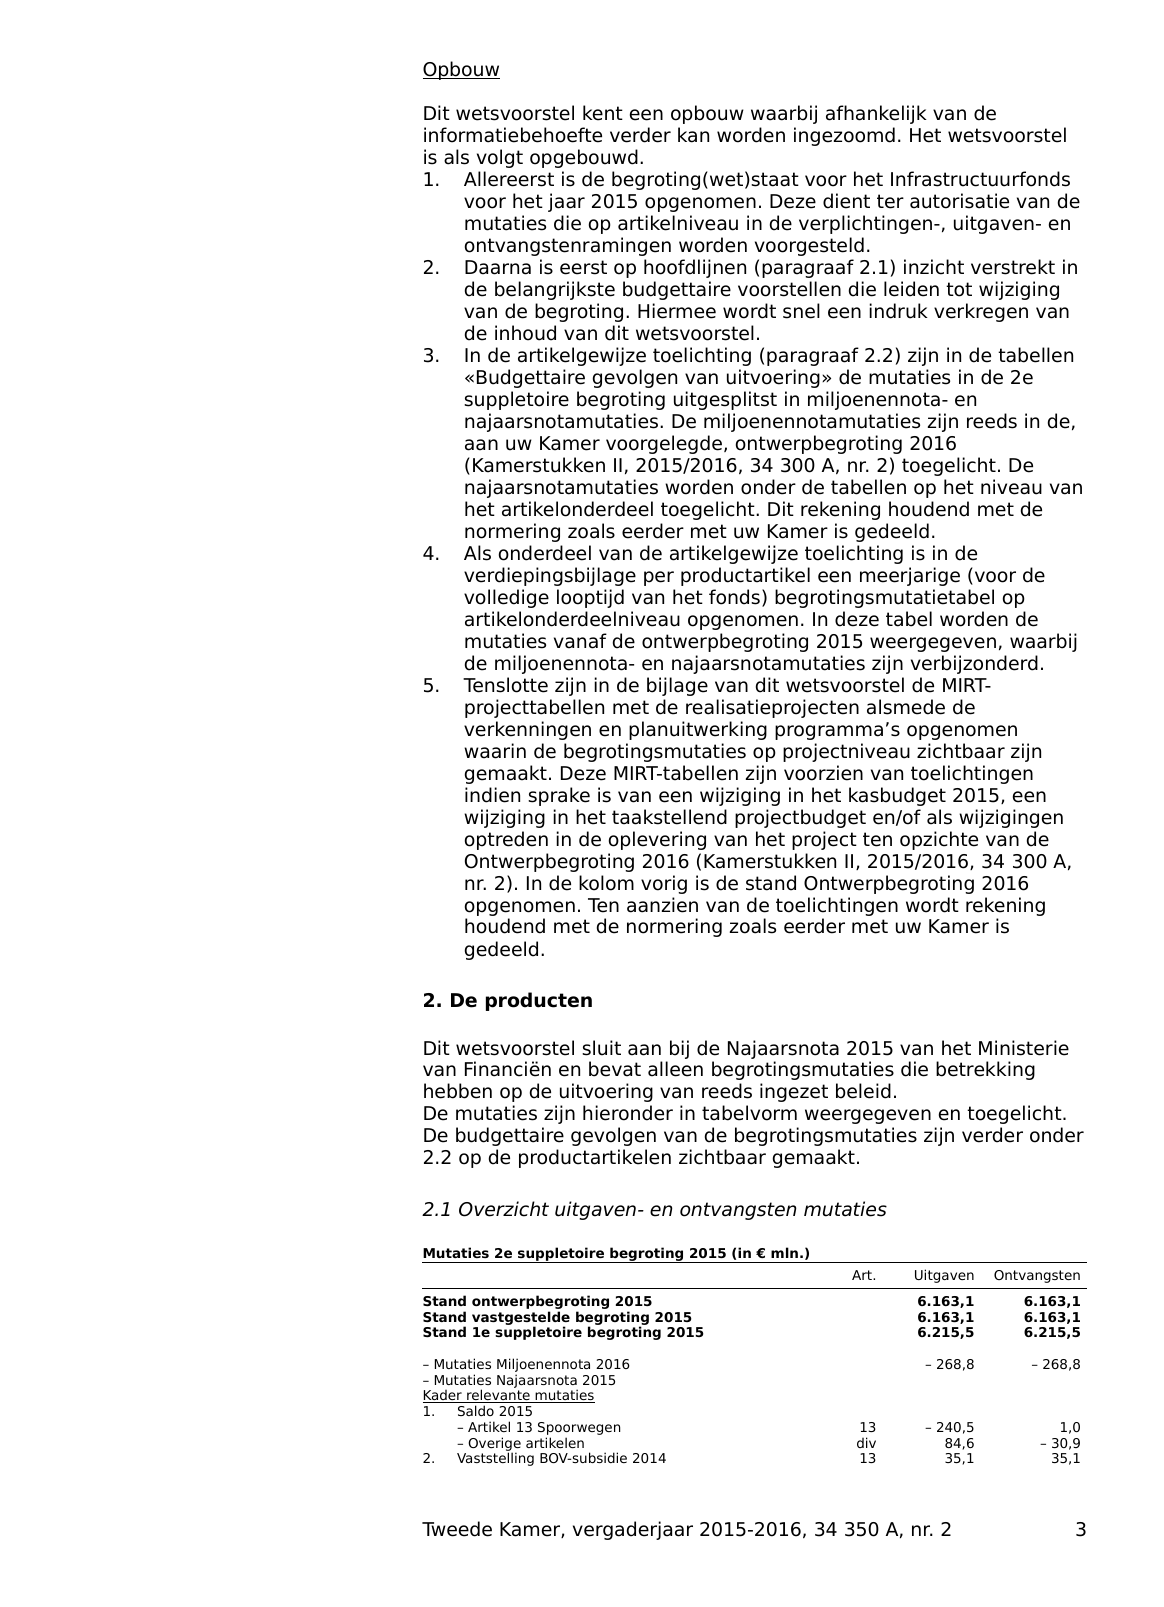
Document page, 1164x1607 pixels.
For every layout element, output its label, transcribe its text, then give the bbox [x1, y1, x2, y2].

table_cell Vaststelling BOV-subsidie 2014 [451, 1451, 786, 1467]
table_cell [451, 1263, 786, 1288]
table_cell – 268,8 [882, 1357, 980, 1372]
table_cell Kader relevante mutaties [422, 1388, 786, 1404]
table_cell [980, 1373, 1087, 1388]
text 1. Allereerst is de begroting(wet)staat voor het Infrastructuurfonds voor het jaar 2015 opgenomen. Deze dient ter autorisatie van de mutaties die op artikelniveau in de verplichtingen-, uitgaven- en ontvangstenramingen worden voorgesteld. [422, 169, 1087, 257]
table_cell [882, 1404, 980, 1420]
table_cell – Mutaties Miljoenennota 2016 [422, 1357, 786, 1372]
table_cell 35,1 [980, 1451, 1087, 1467]
table_cell [786, 1357, 882, 1372]
table_cell 6.163,1 [882, 1289, 980, 1309]
table_cell 6.215,5 [980, 1325, 1087, 1341]
text Dit wetsvoorstel sluit aan bij de Najaarsnota 2015 van het Ministerie van Financiën en bevat alleen begrotingsmutaties die betrekking hebben op de uitvoering van reeds ingezet beleid. [422, 1037, 1087, 1103]
table_cell 6.163,1 [980, 1289, 1087, 1309]
table_cell [786, 1373, 882, 1388]
subtitle Opbouw [422, 59, 1087, 81]
text De budgettaire gevolgen van de begrotingsmutaties zijn verder onder 2.2 op de productartikelen zichtbaar gemaakt. [422, 1125, 1087, 1169]
text 2. Daarna is eerst op hoofdlijnen (paragraaf 2.1) inzicht verstrekt in de belangrijkste budgettaire voorstellen die leiden tot wijziging van de begroting. Hiermee wordt snel een indruk verkregen van de inhoud van dit wetsvoorstel. [422, 257, 1087, 345]
table_cell [451, 1341, 786, 1357]
text 3. In de artikelgewijze toelichting (paragraaf 2.2) zijn in de tabellen «Budgettaire gevolgen van uitvoering» de mutaties in de 2e suppletoire begroting uitgesplitst in miljoenennota- en najaarsnotamutaties. De miljoenennotamutaties zijn reeds in de, aan uw Kamer voorgelegde, ontwerpbegroting 2016 (Kamerstukken II, 2015/2016, 34 300 A, nr. 2) toegelicht. De najaarsnotamutaties worden onder de tabellen op het niveau van het artikelonderdeel toegelicht. Dit rekening houdend met de normering zoals eerder met uw Kamer is gedeeld. [422, 345, 1087, 543]
text De mutaties zijn hieronder in tabelvorm weergegeven en toegelicht. [422, 1103, 1087, 1125]
table_cell [422, 1435, 451, 1451]
table_cell [786, 1310, 882, 1325]
table_cell – 268,8 [980, 1357, 1087, 1372]
table_cell [786, 1404, 882, 1420]
table_cell [980, 1388, 1087, 1404]
table_cell [422, 1263, 451, 1288]
table_cell Uitgaven [882, 1263, 980, 1288]
text Dit wetsvoorstel kent een opbouw waarbij afhankelijk van de informatiebehoefte verder kan worden ingezoomd. Het wetsvoorstel is als volgt opgebouwd. [422, 103, 1087, 169]
table_cell 6.163,1 [882, 1310, 980, 1325]
table_cell [980, 1404, 1087, 1420]
table_cell 1. [422, 1404, 451, 1420]
table_cell [786, 1341, 882, 1357]
table_cell – Artikel 13 Spoorwegen [451, 1420, 786, 1435]
table_cell div [786, 1435, 882, 1451]
subtitle 2. De producten [422, 990, 1087, 1012]
table_cell [786, 1325, 882, 1341]
text 5. Tenslotte zijn in de bijlage van dit wetsvoorstel de MIRT-projecttabellen met de realisatieprojecten alsmede de verkenningen en planuitwerking programma’s opgenomen waarin de begrotingsmutaties op projectniveau zichtbaar zijn gemaakt. Deze MIRT-tabellen zijn voorzien van toelichtingen indien sprake is van een wijziging in het kasbudget 2015, een wijziging in het taakstellend projectbudget en/of als wijzigingen optreden in de oplevering van het project ten opzichte van de Ontwerpbegroting 2016 (Kamerstukken II, 2015/2016, 34 300 A, nr. 2). In de kolom vorig is de stand Ontwerpbegroting 2016 opgenomen. Ten aanzien van de toelichtingen wordt rekening houdend met de normering zoals eerder met uw Kamer is gedeeld. [422, 675, 1087, 960]
table_cell – Overige artikelen [451, 1435, 786, 1451]
table_cell 13 [786, 1420, 882, 1435]
table_cell – 240,5 [882, 1420, 980, 1435]
subtitle 2.1 Overzicht uitgaven- en ontvangsten mutaties [422, 1199, 1087, 1221]
table_cell [882, 1373, 980, 1388]
table_cell Art. [786, 1263, 882, 1288]
table_cell [980, 1341, 1087, 1357]
table_header Mutaties 2e suppletoire begroting 2015 (in € mln.) [422, 1246, 1087, 1262]
table_cell – 30,9 [980, 1435, 1087, 1451]
table_cell 13 [786, 1451, 882, 1467]
table_cell [422, 1420, 451, 1435]
table_cell [882, 1388, 980, 1404]
table_cell [882, 1341, 980, 1357]
table_cell Stand ontwerpbegroting 2015 [422, 1289, 786, 1309]
table_cell – Mutaties Najaarsnota 2015 [422, 1373, 786, 1388]
table_cell 1,0 [980, 1420, 1087, 1435]
table_cell Stand vastgestelde begroting 2015 [422, 1310, 786, 1325]
table_cell 35,1 [882, 1451, 980, 1467]
table_cell Stand 1e suppletoire begroting 2015 [422, 1325, 786, 1341]
table_cell [422, 1341, 451, 1357]
table_cell 6.163,1 [980, 1310, 1087, 1325]
table_cell 84,6 [882, 1435, 980, 1451]
table_cell [786, 1388, 882, 1404]
table_cell [786, 1289, 882, 1309]
table_cell Saldo 2015 [451, 1404, 786, 1420]
table_cell Ontvangsten [980, 1263, 1087, 1288]
text 4. Als onderdeel van de artikelgewijze toelichting is in de verdiepingsbijlage per productartikel een meerjarige (voor de volledige looptijd van het fonds) begrotingsmutatietabel op artikelonderdeelniveau opgenomen. In deze tabel worden de mutaties vanaf de ontwerpbegroting 2015 weergegeven, waarbij de miljoenennota- en najaarsnotamutaties zijn verbijzonderd. [422, 543, 1087, 675]
table_cell 6.215,5 [882, 1325, 980, 1341]
table_cell 2. [422, 1451, 451, 1467]
